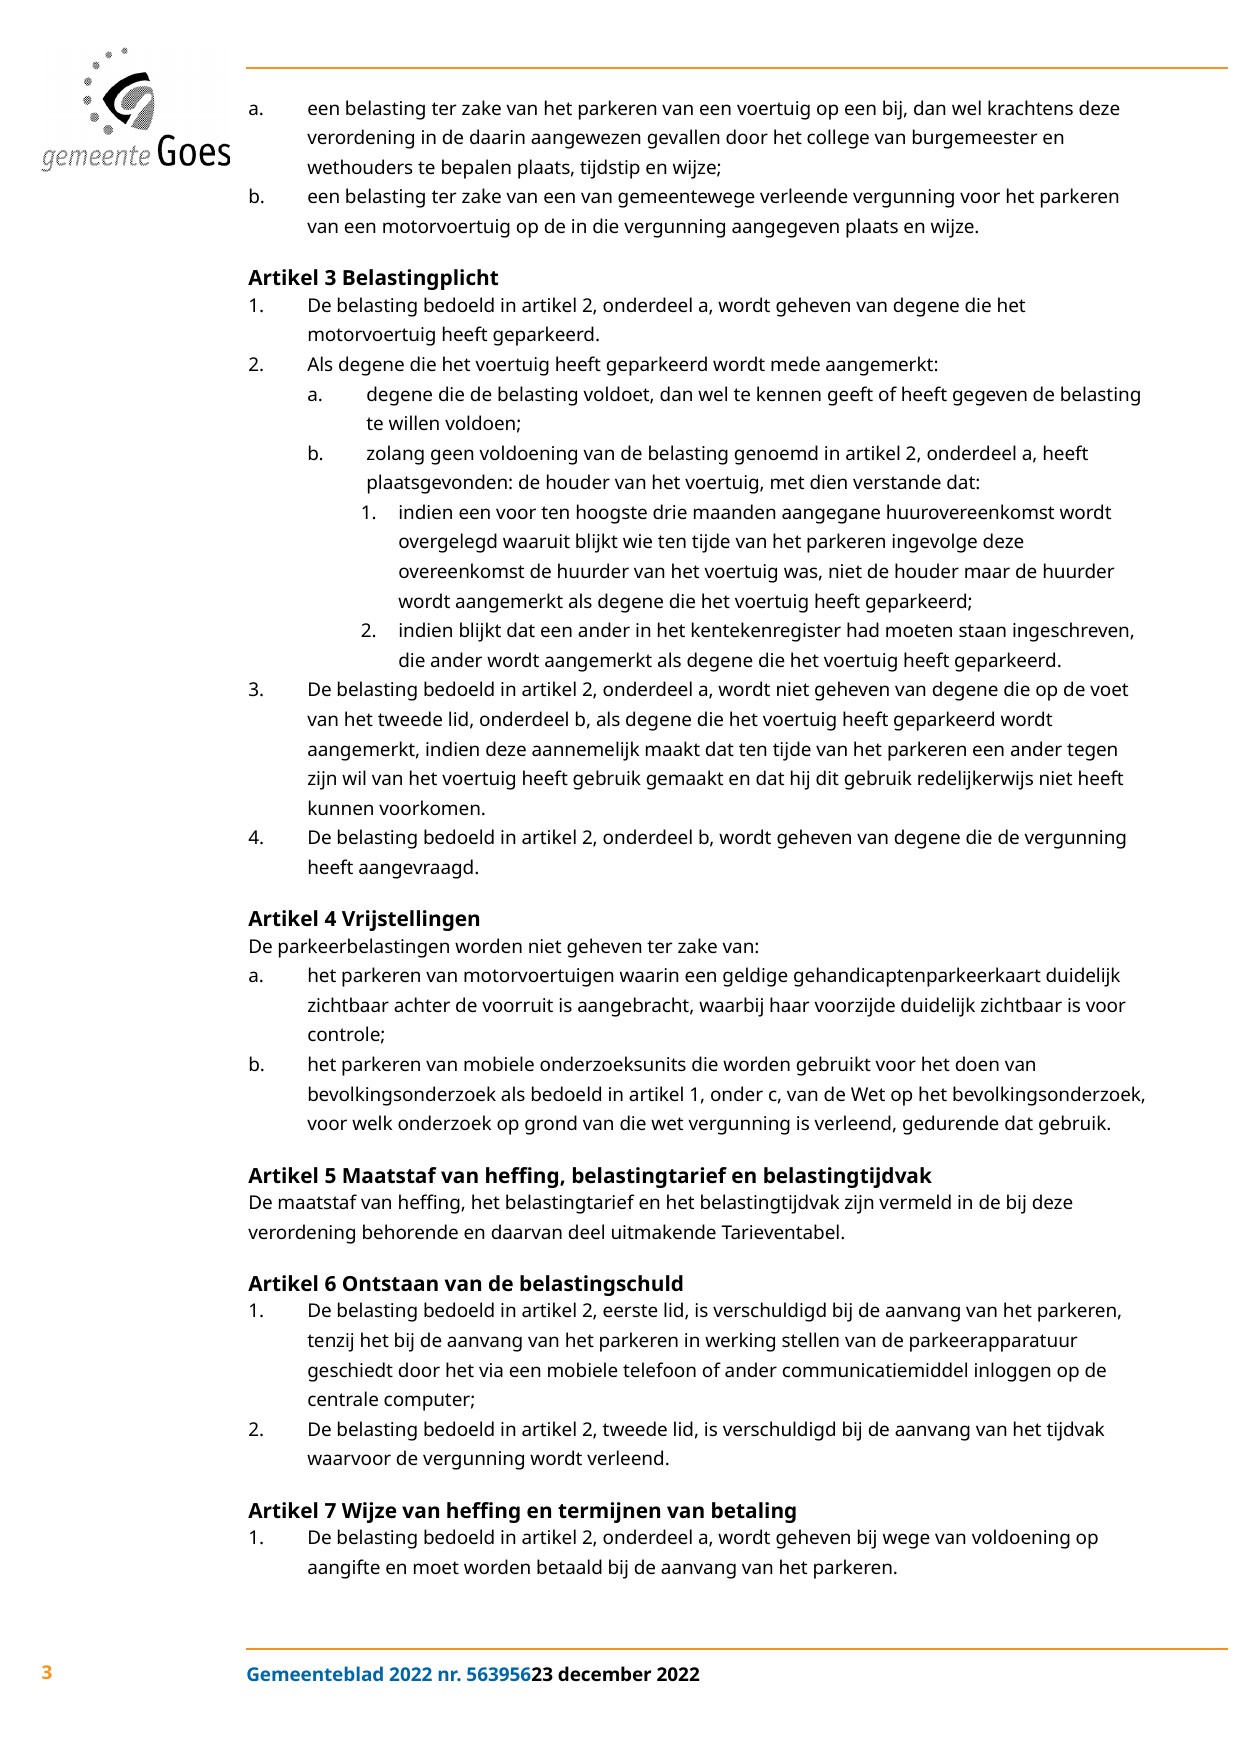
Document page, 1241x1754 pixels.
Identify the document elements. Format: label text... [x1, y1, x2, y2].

text De parkeerbelastingen worden niet geheven ter zake van: [248, 933, 1152, 959]
list een belasting ter zake van het parkeren van een voertuig op een bij, dan wel krachtens deze verordening in de daarin aangewezen gevallen door het college van burgemeester en wethouders te bepalen plaats, tijdstip en wijze; [248, 95, 1152, 180]
list zolang geen voldoening van de belasting genoemd in artikel 2, onderdeel a, heeft plaatsgevonden: de houder van het voertuig, met dien verstande dat: [307, 440, 1152, 495]
list De belasting bedoeld in artikel 2, onderdeel a, wordt geheven bij wege van voldoening op aangifte en moet worden betaald bij de aanvang van het parkeren. [248, 1524, 1152, 1580]
list De belasting bedoeld in artikel 2, onderdeel a, wordt niet geheven van degene die op de voet van het tweede lid, onderdeel b, als degene die het voertuig heeft geparkeerd wordt aangemerkt, indien deze aannemelijk maakt dat ten tijde van het parkeren een ander tegen zijn wil van het voertuig heeft gebruik gemaakt en dat hij dit gebruik redelijkerwijs niet heeft kunnen voorkomen. [248, 677, 1152, 821]
list De belasting bedoeld in artikel 2, onderdeel a, wordt geheven van degene die het motorvoertuig heeft geparkeerd. [248, 292, 1152, 347]
list degene die de belasting voldoet, dan wel te kennen geeft of heeft gegeven de belasting te willen voldoen; [307, 381, 1152, 436]
list Als degene die het voertuig heeft geparkeerd wordt mede aangemerkt: [248, 351, 1152, 377]
list het parkeren van mobiele onderzoeksunits die worden gebruikt voor het doen van bevolkingsonderzoek als bedoeld in artikel 1, onder c, van de Wet op het bevolkingsonderzoek, voor welk onderzoek op grond van die wet vergunning is verleend, gedurende dat gebruik. [248, 1051, 1152, 1136]
text Artikel 3 Belastingplicht [248, 263, 1152, 292]
list De belasting bedoeld in artikel 2, eerste lid, is verschuldigd bij de aanvang van het parkeren, tenzij het bij de aanvang van het parkeren in werking stellen van de parkeerapparatuur geschiedt door het via een mobiele telefoon of ander communicatiemiddel inloggen op de centrale computer; [248, 1298, 1152, 1412]
list een belasting ter zake van een van gemeentewege verleende vergunning voor het parkeren van een motorvoertuig op de in die vergunning aangegeven plaats en wijze. [248, 183, 1152, 239]
list indien blijkt dat een ander in het kentekenregister had moeten staan ingeschreven, die ander wordt aangemerkt als degene die het voertuig heeft geparkeerd. [361, 617, 1152, 673]
picture [41, 47, 231, 172]
text Artikel 5 Maatstaf van heffing, belastingtarief en belastingtijdvak [248, 1161, 1152, 1189]
list De belasting bedoeld in artikel 2, tweede lid, is verschuldigd bij de aanvang van het tijdvak waarvoor de vergunning wordt verleend. [248, 1416, 1152, 1471]
text Artikel 4 Vrijstellingen [248, 904, 1152, 933]
list De belasting bedoeld in artikel 2, onderdeel b, wordt geheven van degene die de vergunning heeft aangevraagd. [248, 824, 1152, 880]
text Artikel 7 Wijze van heffing en termijnen van betaling [248, 1496, 1152, 1524]
list het parkeren van motorvoertuigen waarin een geldige gehandicaptenparkeerkaart duidelijk zichtbaar achter de voorruit is aangebracht, waarbij haar voorzijde duidelijk zichtbaar is voor controle; [248, 962, 1152, 1047]
text De maatstaf van heffing, het belastingtarief en het belastingtijdvak zijn vermeld in de bij deze verordening behorende en daarvan deel uitmakende Tarieventabel. [248, 1189, 1152, 1244]
text Artikel 6 Ontstaan van de belastingschuld [248, 1269, 1152, 1298]
list indien een voor ten hoogste drie maanden aangegane huurovereenkomst wordt overgelegd waaruit blijkt wie ten tijde van het parkeren ingevolge deze overeenkomst de huurder van het voertuig was, niet de houder maar de huurder wordt aangemerkt als degene die het voertuig heeft geparkeerd; [361, 499, 1152, 613]
